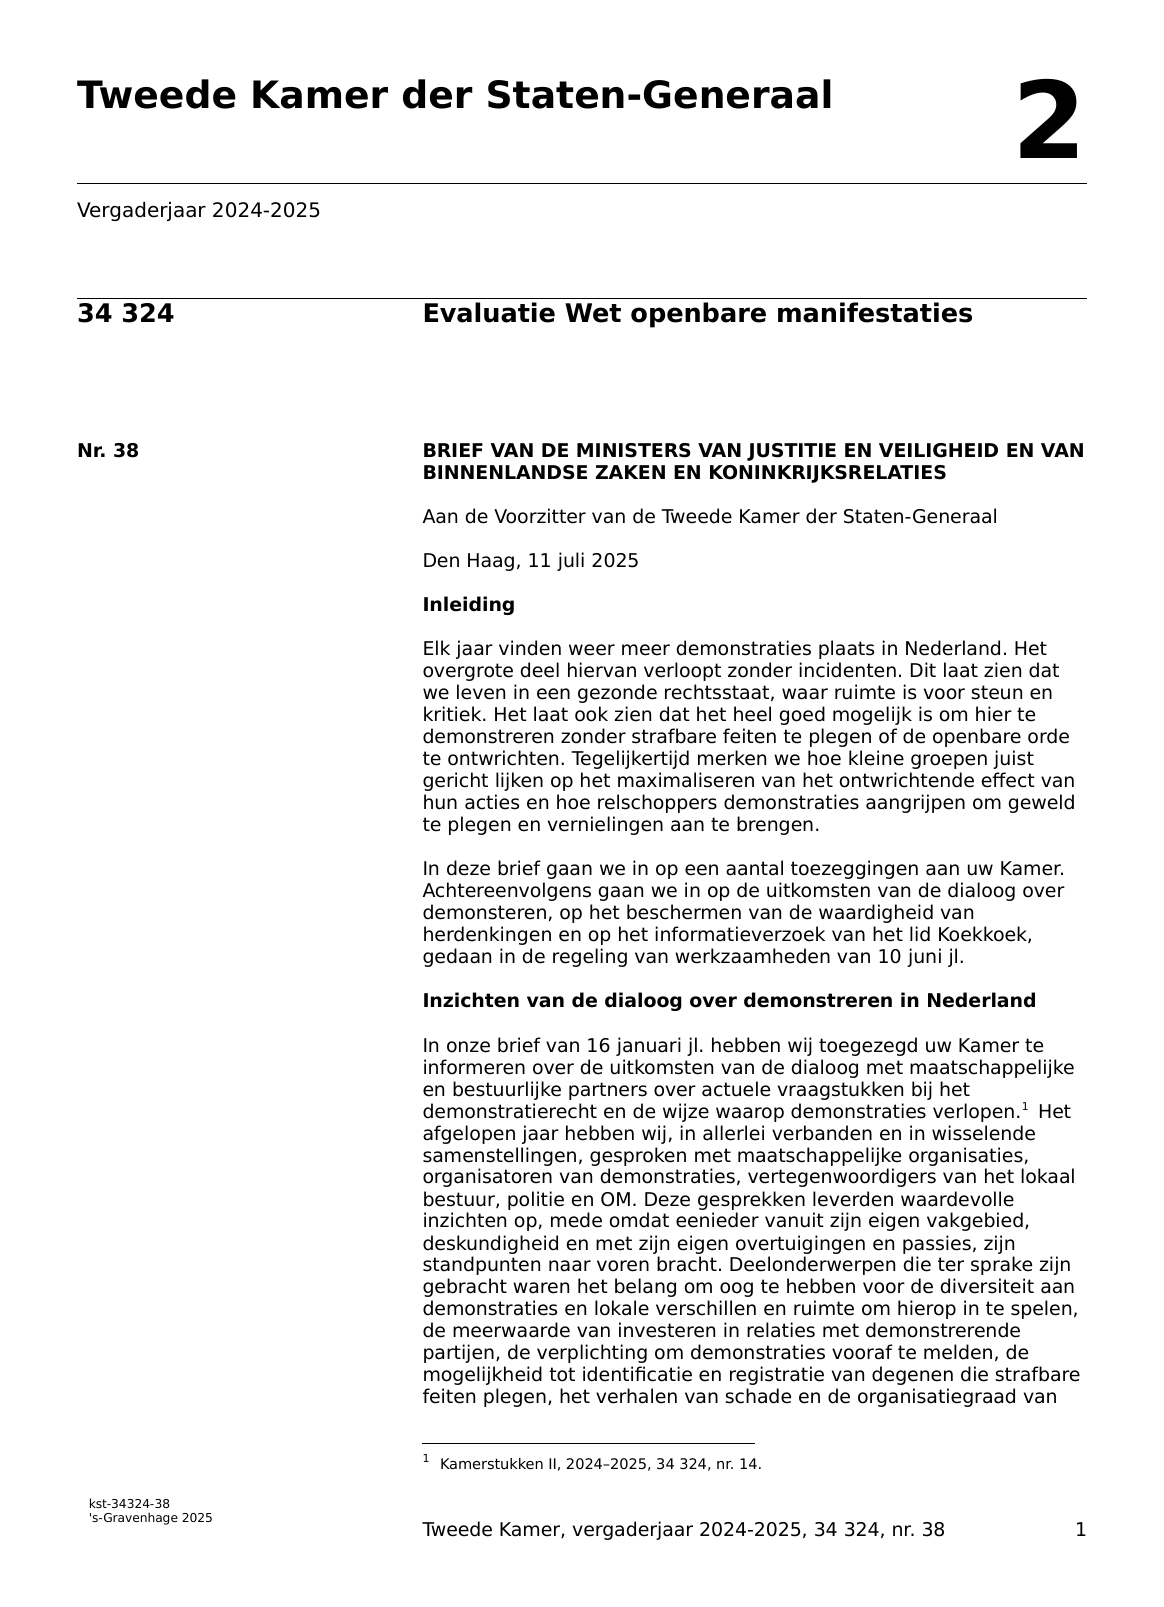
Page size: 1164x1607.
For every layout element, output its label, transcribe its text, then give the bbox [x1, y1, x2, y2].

subtitle Nr. 38 BRIEF VAN DE MINISTERS VAN JUSTITIE EN VEILIGHEID EN VAN BINNENLANDSE ZAKEN EN KONINKRIJKSRELATIES [77, 440, 1087, 484]
subtitle 34 324 Evaluatie Wet openbare manifestaties [77, 299, 1087, 329]
text Kamerstukken II, 2024–2025, 34 324, nr. 14. [422, 1452, 1087, 1474]
table_header Tweede Kamer der Staten-Generaal [77, 59, 886, 183]
text 's-Gravenhage 2025 [88, 1511, 323, 1525]
subtitle Inleiding [422, 594, 1087, 616]
table_cell Vergaderjaar 2024-2025 [77, 184, 1087, 298]
subtitle Inzichten van de dialoog over demonstreren in Nederland [422, 990, 1087, 1012]
text Den Haag, 11 juli 2025 [422, 550, 1087, 572]
text In deze brief gaan we in op een aantal toezeggingen aan uw Kamer. Achtereenvolgens gaan we in op de uitkomsten van de dialoog over demonsteren, op het beschermen van de waardigheid van herdenkingen en op het informatieverzoek van het lid Koekkoek, gedaan in de regeling van werkzaamheden van 10 juni jl. [422, 858, 1087, 968]
text In onze brief van 16 januari jl. hebben wij toegezegd uw Kamer te informeren over de uitkomsten van de dialoog met maatschappelijke en bestuurlijke partners over actuele vraagstukken bij het demonstratierecht en de wijze waarop demonstraties verlopen. Het afgelopen jaar hebben wij, in allerlei verbanden en in wisselende samenstellingen, gesproken met maatschappelijke organisaties, organisatoren van demonstraties, vertegenwoordigers van het lokaal bestuur, politie en OM. Deze gesprekken leverden waardevolle inzichten op, mede omdat eenieder vanuit zijn eigen vakgebied, deskundigheid en met zijn eigen overtuigingen en passies, zijn standpunten naar voren bracht. Deelonderwerpen die ter sprake zijn gebracht waren het belang om oog te hebben voor de diversiteit aan demonstraties en lokale verschillen en ruimte om hierop in te spelen, de meerwaarde van investeren in relaties met demonstrerende partijen, de verplichting om demonstraties vooraf te melden, de mogelijkheid tot identificatie en registratie van degenen die strafbare feiten plegen, het verhalen van schade en de organisatiegraad van [422, 1034, 1087, 1408]
text Aan de Voorzitter van de Tweede Kamer der Staten-Generaal [422, 506, 1087, 528]
table_header 2 [886, 59, 1087, 183]
text Elk jaar vinden weer meer demonstraties plaats in Nederland. Het overgrote deel hiervan verloopt zonder incidenten. Dit laat zien dat we leven in een gezonde rechtsstaat, waar ruimte is voor steun en kritiek. Het laat ook zien dat het heel goed mogelijk is om hier te demonstreren zonder strafbare feiten te plegen of de openbare orde te ontwrichten. Tegelijkertijd merken we hoe kleine groepen juist gericht lijken op het maximaliseren van het ontwrichtende effect van hun acties en hoe relschoppers demonstraties aangrijpen om geweld te plegen en vernielingen aan te brengen. [422, 638, 1087, 836]
text kst-34324-38 [88, 1497, 323, 1511]
